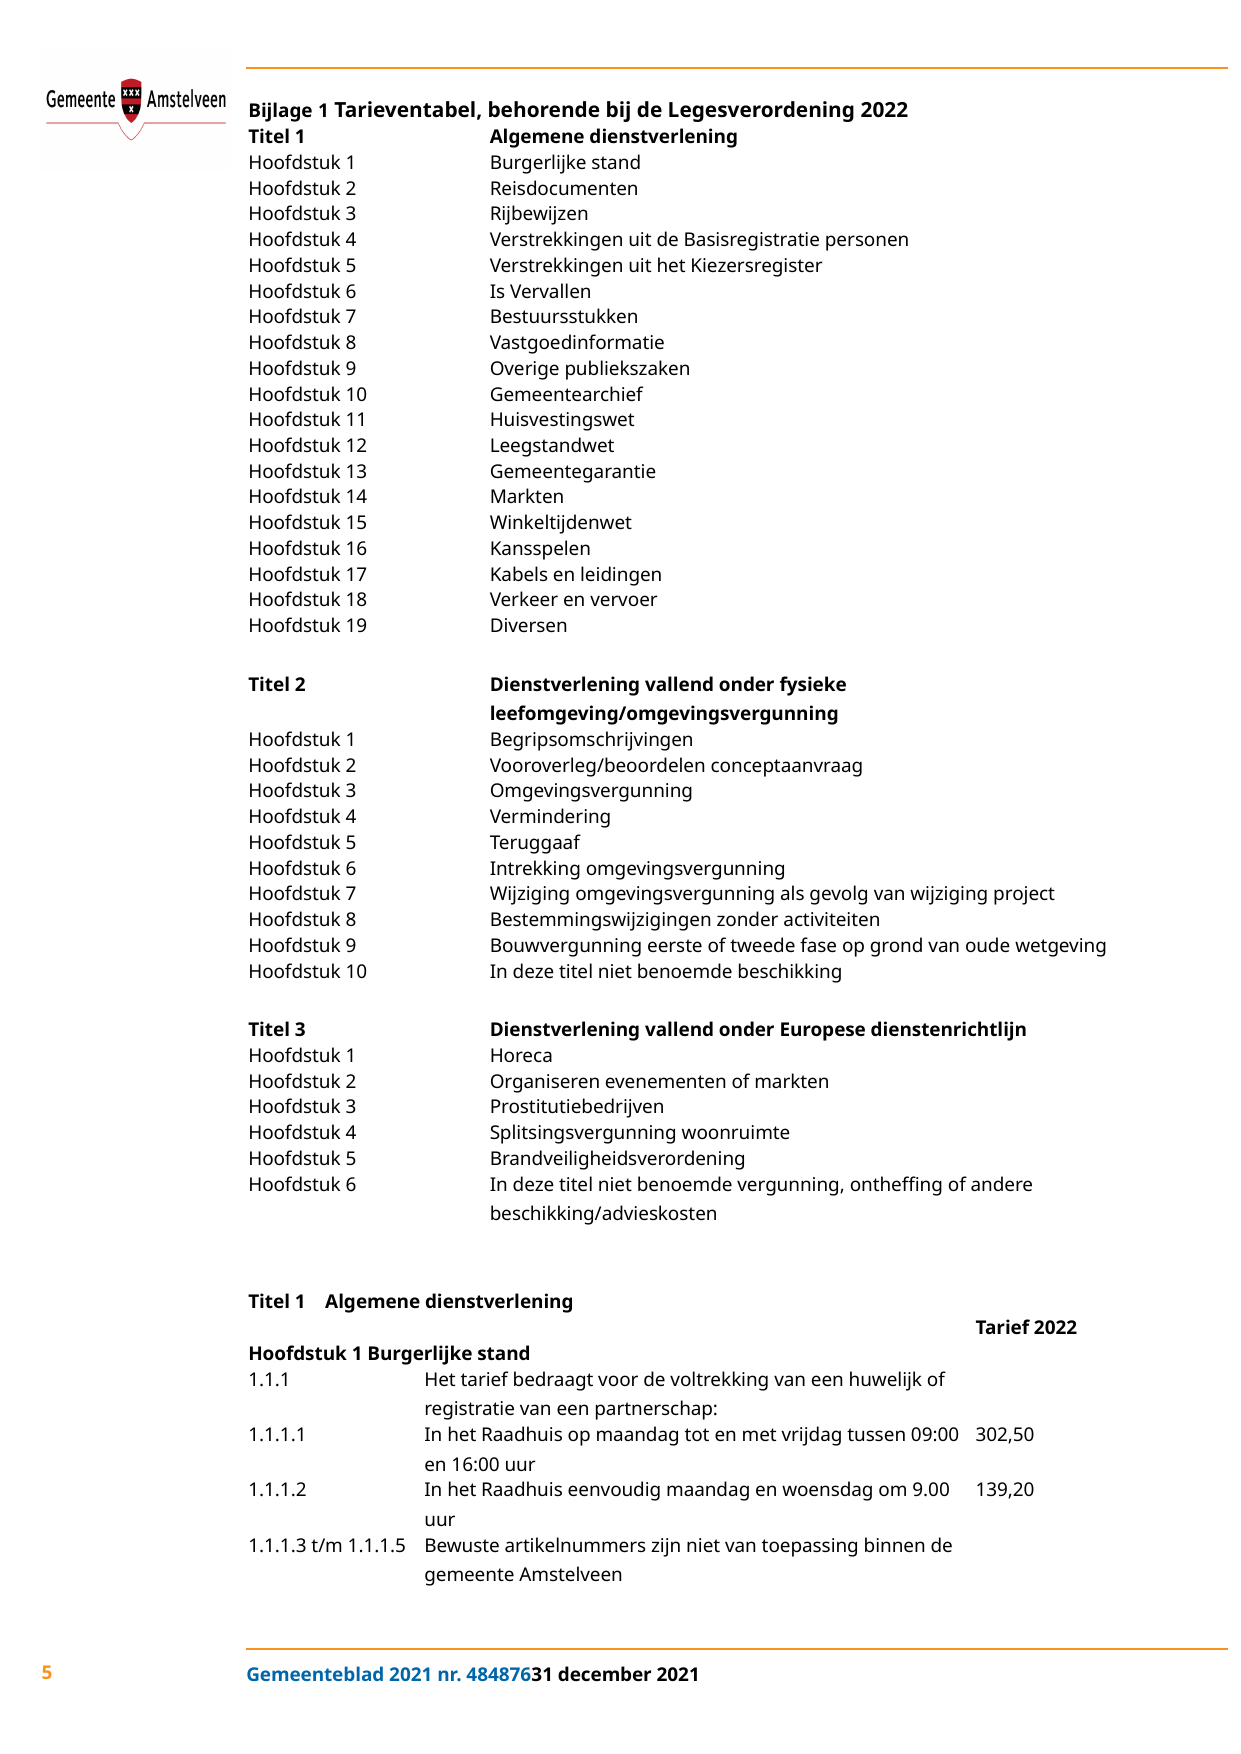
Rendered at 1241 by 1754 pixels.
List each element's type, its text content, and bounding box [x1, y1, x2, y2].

table_cell 1.1.1.3 t/m 1.1.1.5 [248, 1532, 424, 1587]
table_cell 302,50 [975, 1421, 1152, 1476]
table_cell Bestuursstukken [490, 304, 1152, 329]
table_cell Markten [490, 484, 1152, 509]
table_cell Hoofdstuk 2 [248, 1068, 489, 1094]
table_cell Hoofdstuk 3 [248, 201, 489, 226]
table_cell Hoofdstuk 17 [248, 561, 489, 587]
table_cell Hoofdstuk 13 [248, 458, 489, 484]
table_cell 1.1.1.2 [248, 1476, 424, 1532]
table_cell Hoofdstuk 1 [248, 1042, 489, 1068]
table_header Titel 1 Algemene dienstverlening [248, 1289, 975, 1314]
table_header Dienstverlening vallend onder fysieke leefomgeving/omgevingsvergunning [490, 671, 1152, 726]
table_cell Hoofdstuk 12 [248, 432, 489, 458]
table_cell In het Raadhuis op maandag tot en met vrijdag tussen 09:00 en 16:00 uur [424, 1421, 975, 1476]
table_cell Hoofdstuk 1 [248, 149, 489, 175]
table_cell Intrekking omgevingsvergunning [490, 855, 1152, 881]
table_cell [248, 1314, 975, 1340]
table_cell In het Raadhuis eenvoudig maandag en woensdag om 9.00 uur [424, 1476, 975, 1532]
table_header Dienstverlening vallend onder Europese dienstenrichtlijn [490, 1016, 1152, 1042]
table_cell Hoofdstuk 8 [248, 906, 489, 932]
table_cell Prostitutiebedrijven [490, 1094, 1152, 1119]
table_cell Vermindering [490, 804, 1152, 829]
table_cell Kabels en leidingen [490, 561, 1152, 587]
table_cell Diversen [490, 612, 1152, 638]
table_cell Tarief 2022 [975, 1314, 1152, 1340]
table_header Algemene dienstverlening [490, 124, 1152, 149]
table_cell Hoofdstuk 2 [248, 752, 489, 778]
table_cell 1.1.1.1 [248, 1421, 424, 1476]
table_cell Hoofdstuk 2 [248, 175, 489, 201]
table_header Titel 1 [248, 124, 489, 149]
table_cell Kansspelen [490, 535, 1152, 561]
table_cell Hoofdstuk 15 [248, 509, 489, 535]
table_cell Verkeer en vervoer [490, 587, 1152, 612]
table_cell Vastgoedinformatie [490, 329, 1152, 355]
table_cell Omgevingsvergunning [490, 778, 1152, 803]
table_cell Hoofdstuk 6 [248, 278, 489, 303]
table_cell Hoofdstuk 4 [248, 1119, 489, 1145]
table_cell Verstrekkingen uit de Basisregistratie personen [490, 226, 1152, 252]
table_cell Hoofdstuk 14 [248, 484, 489, 509]
table_cell Hoofdstuk 16 [248, 535, 489, 561]
table_header Titel 3 [248, 1016, 489, 1042]
table_cell Burgerlijke stand [490, 149, 1152, 175]
picture [41, 47, 231, 172]
table_cell Organiseren evenementen of markten [490, 1068, 1152, 1094]
table_cell Hoofdstuk 7 [248, 304, 489, 329]
table_cell Hoofdstuk 9 [248, 355, 489, 381]
table_cell Hoofdstuk 9 [248, 932, 489, 958]
table_cell Huisvestingswet [490, 406, 1152, 432]
table_cell Bouwvergunning eerste of tweede fase op grond van oude wetgeving [490, 932, 1152, 958]
table_cell Vooroverleg/beoordelen conceptaanvraag [490, 752, 1152, 778]
table_cell Het tarief bedraagt voor de voltrekking van een huwelijk of registratie van een partnerschap: [424, 1366, 975, 1421]
table_cell In deze titel niet benoemde vergunning, ontheffing of andere beschikking/advieskosten [490, 1171, 1152, 1226]
table_cell Hoofdstuk 10 [248, 381, 489, 406]
table_cell Gemeentearchief [490, 381, 1152, 406]
table_cell Wijziging omgevingsvergunning als gevolg van wijziging project [490, 881, 1152, 906]
table_cell Hoofdstuk 11 [248, 406, 489, 432]
table_cell Hoofdstuk 1 Burgerlijke stand [248, 1340, 975, 1366]
table_cell Reisdocumenten [490, 175, 1152, 201]
table_cell Gemeentegarantie [490, 458, 1152, 484]
table_cell Hoofdstuk 6 [248, 855, 489, 881]
table_cell Splitsingsvergunning woonruimte [490, 1119, 1152, 1145]
table_cell Horeca [490, 1042, 1152, 1068]
table_cell [975, 1532, 1152, 1587]
table_cell Leegstandwet [490, 432, 1152, 458]
table_cell Bewuste artikelnummers zijn niet van toepassing binnen de gemeente Amstelveen [424, 1532, 975, 1587]
table_cell Verstrekkingen uit het Kiezersregister [490, 252, 1152, 278]
table_cell Hoofdstuk 10 [248, 958, 489, 983]
table_cell Hoofdstuk 3 [248, 778, 489, 803]
table_cell [975, 1340, 1152, 1366]
table_cell Teruggaaf [490, 829, 1152, 855]
table_cell Is Vervallen [490, 278, 1152, 303]
table_cell Winkeltijdenwet [490, 509, 1152, 535]
table_cell [975, 1366, 1152, 1421]
table_cell Hoofdstuk 5 [248, 1145, 489, 1171]
table_cell 139,20 [975, 1476, 1152, 1532]
table_cell Rijbewijzen [490, 201, 1152, 226]
table_cell In deze titel niet benoemde beschikking [490, 958, 1152, 983]
table_header [975, 1289, 1152, 1314]
table_cell Hoofdstuk 8 [248, 329, 489, 355]
table_cell Hoofdstuk 19 [248, 612, 489, 638]
table_cell Hoofdstuk 5 [248, 829, 489, 855]
table_cell 1.1.1 [248, 1366, 424, 1421]
table_cell Hoofdstuk 18 [248, 587, 489, 612]
table_header Titel 2 [248, 671, 489, 726]
text Bijlage 1 Tarieventabel, behorende bij de Legesverordening 2022 [248, 95, 1152, 123]
table_cell Hoofdstuk 1 [248, 726, 489, 752]
table_cell Hoofdstuk 4 [248, 804, 489, 829]
table_cell Hoofdstuk 3 [248, 1094, 489, 1119]
table_cell Brandveiligheidsverordening [490, 1145, 1152, 1171]
table_cell Hoofdstuk 6 [248, 1171, 489, 1226]
table_cell Bestemmingswijzigingen zonder activiteiten [490, 906, 1152, 932]
table_cell Hoofdstuk 4 [248, 226, 489, 252]
table_cell Hoofdstuk 7 [248, 881, 489, 906]
table_cell Overige publiekszaken [490, 355, 1152, 381]
table_cell Hoofdstuk 5 [248, 252, 489, 278]
table_cell Begripsomschrijvingen [490, 726, 1152, 752]
